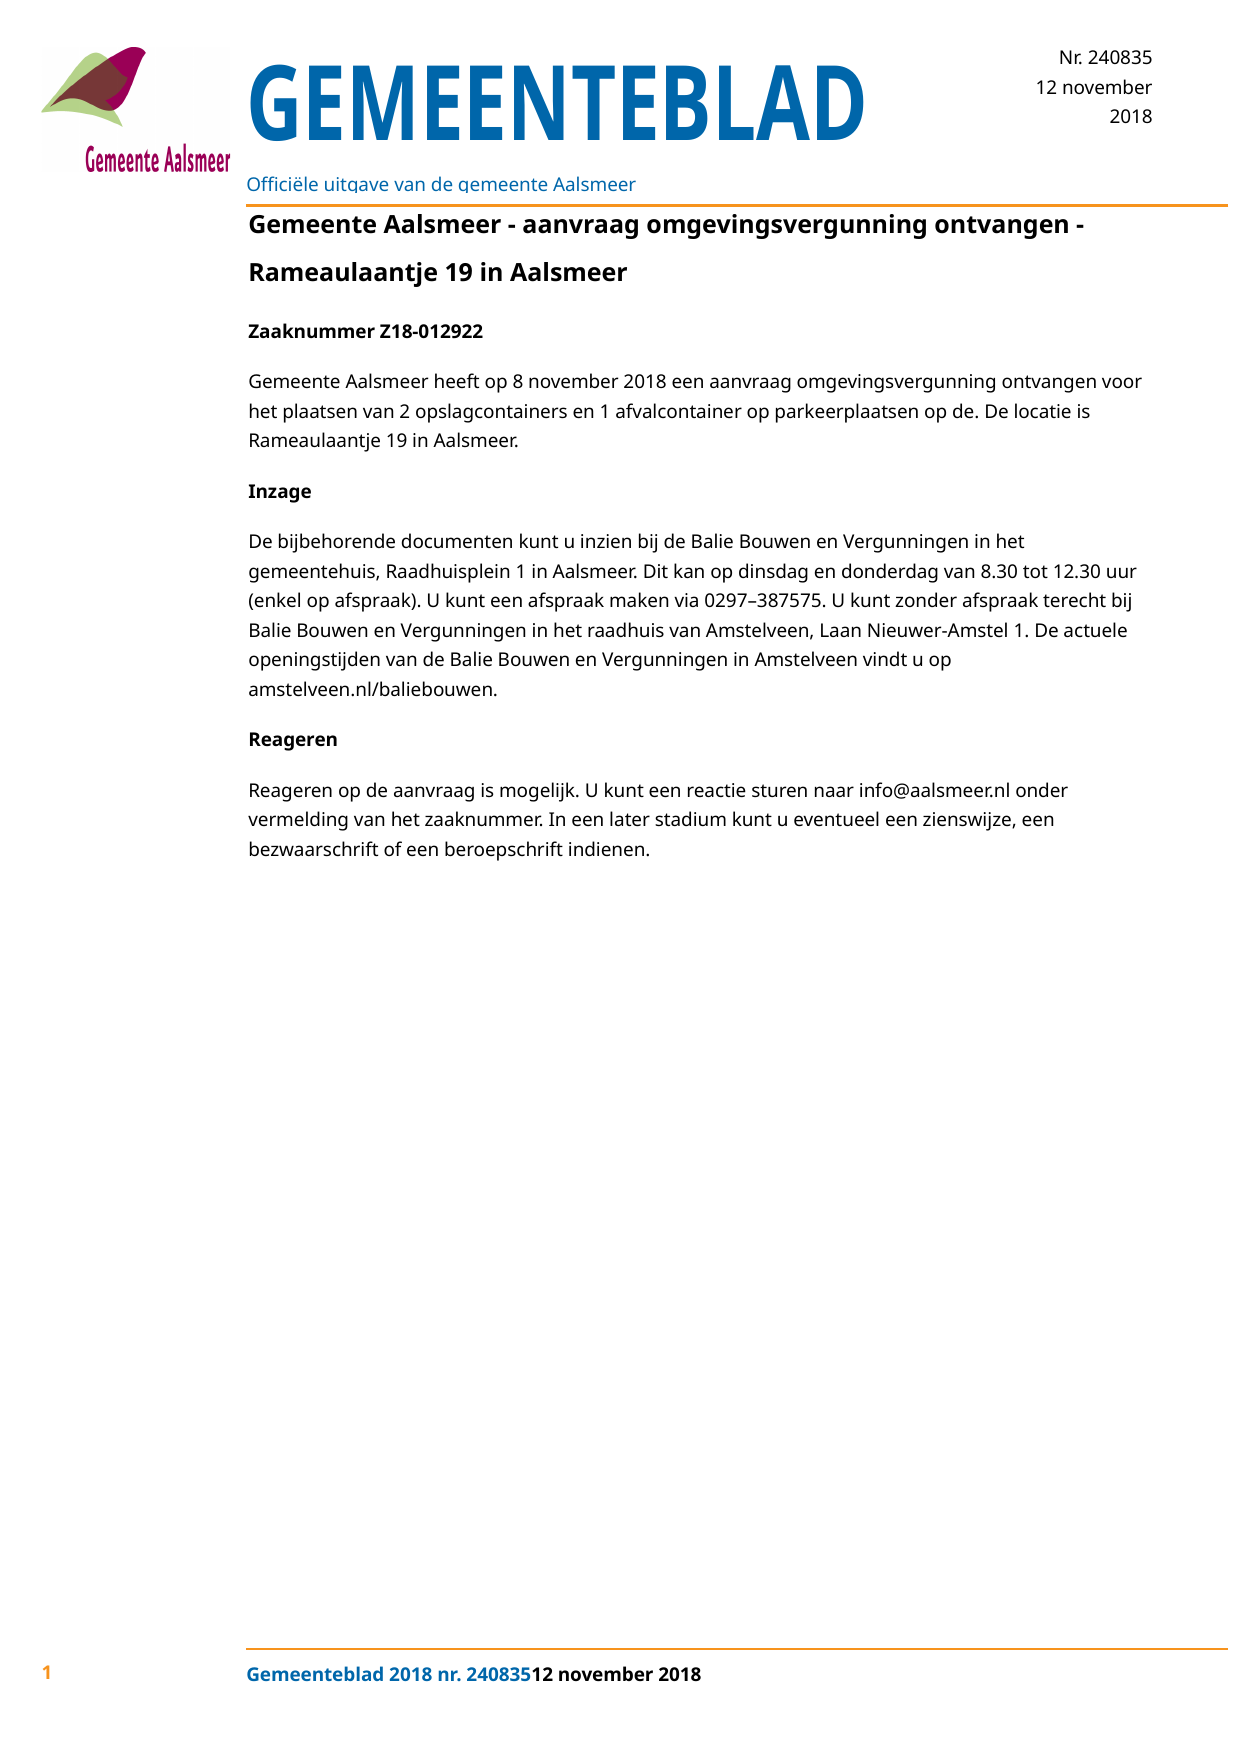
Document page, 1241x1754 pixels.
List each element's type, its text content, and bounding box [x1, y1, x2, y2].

text Gemeente Aalsmeer - aanvraag omgevingsvergunning ontvangen - Rameaulaantje 19 in Aalsmeer [248, 207, 1152, 288]
text De bijbehorende documenten kunt u inzien bij de Balie Bouwen en Vergunningen in het gemeentehuis, Raadhuisplein 1 in Aalsmeer. Dit kan op dinsdag en donderdag van 8.30 tot 12.30 uur (enkel op afspraak). U kunt een afspraak maken via 0297–387575. U kunt zonder afspraak terecht bij Balie Bouwen en Vergunningen in het raadhuis van Amstelveen, Laan Nieuwer-Amstel 1. De actuele openingstijden van de Balie Bouwen en Vergunningen in Amstelveen vindt u op amstelveen.nl/baliebouwen. [248, 528, 1152, 702]
text Reageren [248, 727, 1152, 752]
text Zaaknummer Z18-012922 [248, 318, 1152, 344]
picture [41, 47, 231, 172]
text Reageren op de aanvraag is mogelijk. U kunt een reactie sturen naar info@aalsmeer.nl onder vermelding van het zaaknummer. In een later stadium kunt u eventueel een zienswijze, een bezwaarschrift of een beroepschrift indienen. [248, 777, 1152, 862]
text Gemeente Aalsmeer heeft op 8 november 2018 een aanvraag omgevingsvergunning ontvangen voor het plaatsen van 2 opslagcontainers en 1 afvalcontainer op parkeerplaatsen op de. De locatie is Rameaulaantje 19 in Aalsmeer. [248, 368, 1152, 453]
text Inzage [248, 478, 1152, 504]
